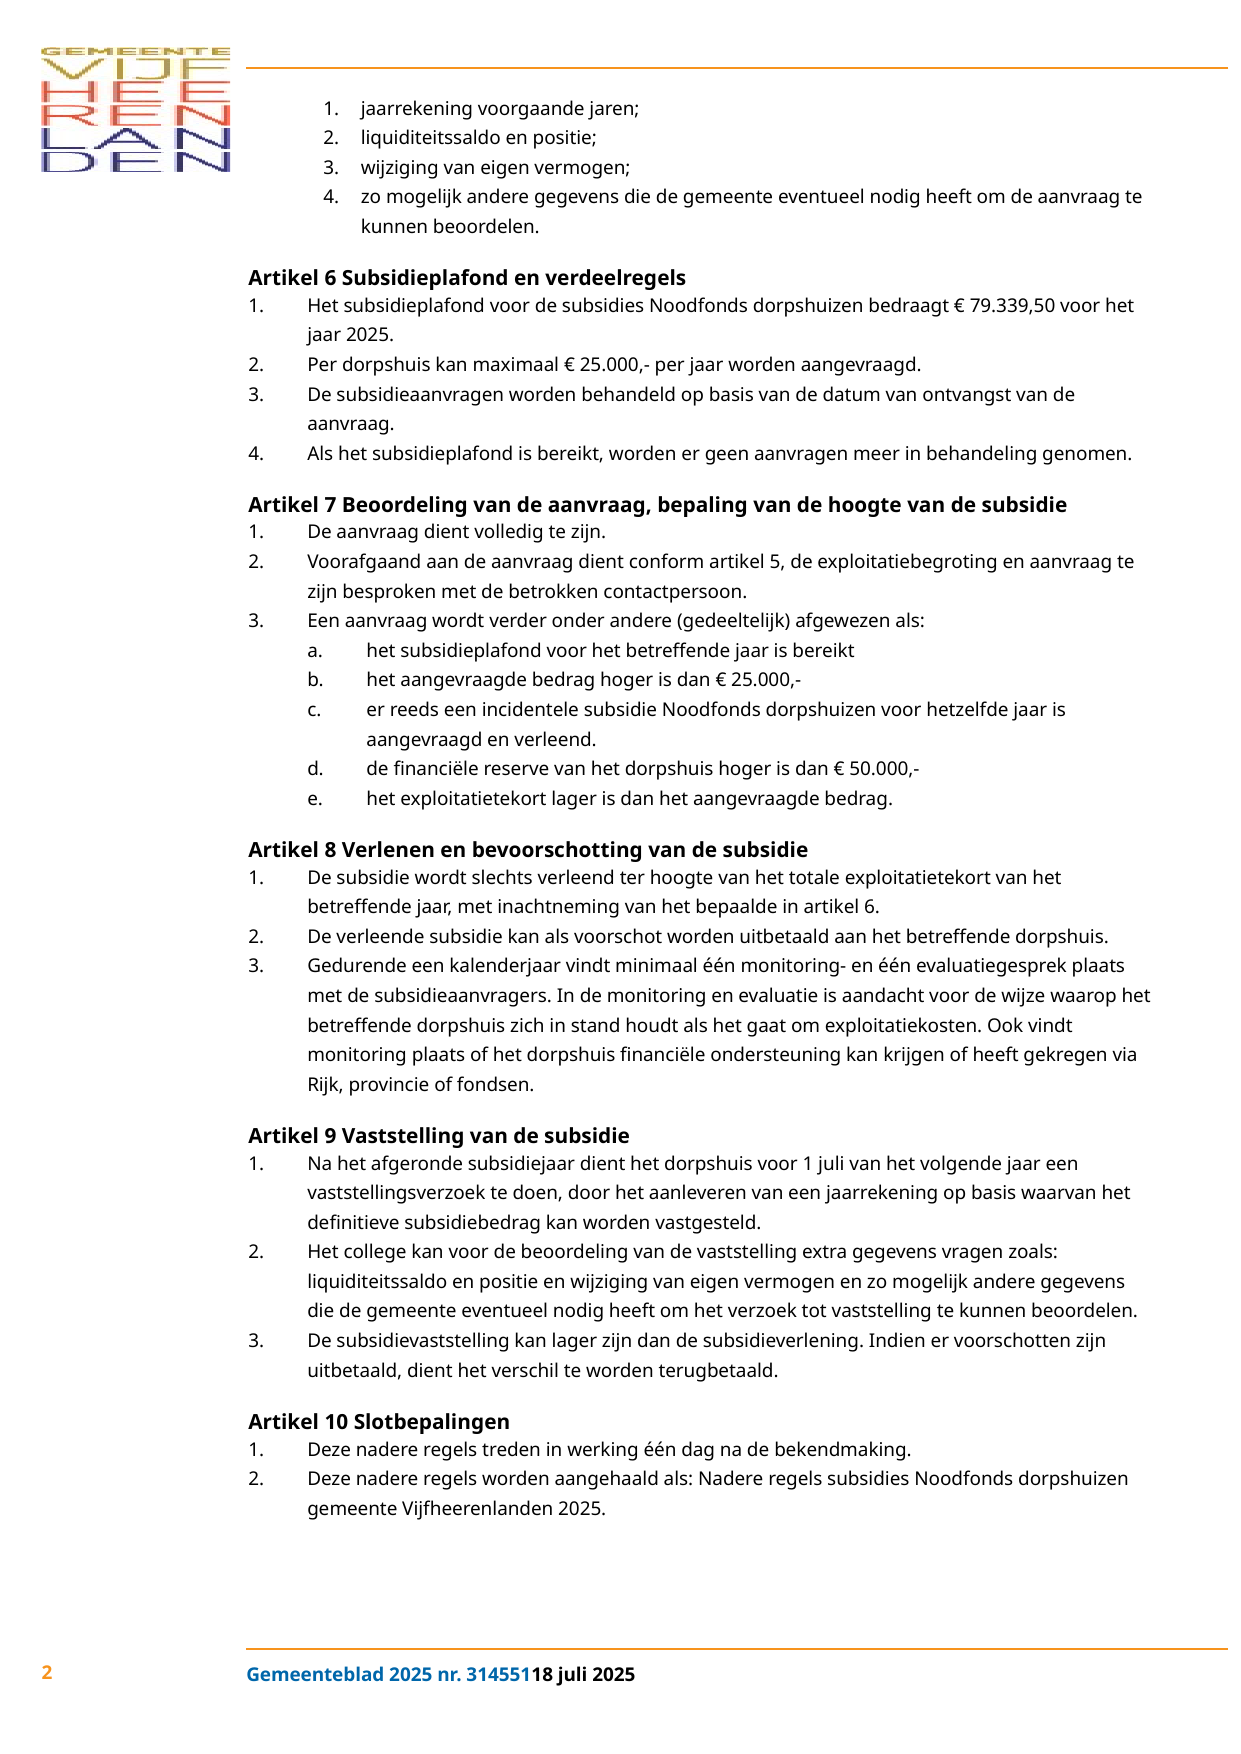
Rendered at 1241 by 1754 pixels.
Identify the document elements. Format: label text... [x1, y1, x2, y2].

picture [41, 47, 231, 172]
text Artikel 9 Vaststelling van de subsidie [248, 1121, 1152, 1150]
list Deze nadere regels worden aangehaald als: Nadere regels subsidies Noodfonds dorpshuizen gemeente Vijfheerenlanden 2025. [248, 1465, 1152, 1521]
list wijziging van eigen vermogen; [323, 154, 1152, 180]
list Na het afgeronde subsidiejaar dient het dorpshuis voor 1 juli van het volgende jaar een vaststellingsverzoek te doen, door het aanleveren van een jaarrekening op basis waarvan het definitieve subsidiebedrag kan worden vastgesteld. [248, 1150, 1152, 1235]
list jaarrekening voorgaande jaren; [323, 95, 1152, 121]
list Per dorpshuis kan maximaal € 25.000,- per jaar worden aangevraagd. [248, 351, 1152, 377]
list Het subsidieplafond voor de subsidies Noodfonds dorpshuizen bedraagt € 79.339,50 voor het jaar 2025. [248, 292, 1152, 347]
list de financiële reserve van het dorpshuis hoger is dan € 50.000,- [307, 755, 1152, 781]
text Artikel 7 Beoordeling van de aanvraag, bepaling van de hoogte van de subsidie [248, 490, 1152, 519]
list Als het subsidieplafond is bereikt, worden er geen aanvragen meer in behandeling genomen. [248, 440, 1152, 466]
text Artikel 10 Slotbepalingen [248, 1407, 1152, 1436]
list liquiditeitssaldo en positie; [323, 124, 1152, 150]
list Het college kan voor de beoordeling van de vaststelling extra gegevens vragen zoals: liquiditeitssaldo en positie en wijziging van eigen vermogen en zo mogelijk andere gegevens die de gemeente eventueel nodig heeft om het verzoek tot vaststelling te kunnen beoordelen. [248, 1238, 1152, 1323]
list het exploitatietekort lager is dan het aangevraagde bedrag. [307, 785, 1152, 811]
text Artikel 6 Subsidieplafond en verdeelregels [248, 263, 1152, 292]
list Voorafgaand aan de aanvraag dient conform artikel 5, de exploitatiebegroting en aanvraag te zijn besproken met de betrokken contactpersoon. [248, 548, 1152, 604]
list De subsidieaanvragen worden behandeld op basis van de datum van ontvangst van de aanvraag. [248, 381, 1152, 436]
list De subsidie wordt slechts verleend ter hoogte van het totale exploitatietekort van het betreffende jaar, met inachtneming van het bepaalde in artikel 6. [248, 864, 1152, 919]
list het aangevraagde bedrag hoger is dan € 25.000,- [307, 667, 1152, 692]
list het subsidieplafond voor het betreffende jaar is bereikt [307, 637, 1152, 663]
list De aanvraag dient volledig te zijn. [248, 519, 1152, 544]
list Een aanvraag wordt verder onder andere (gedeeltelijk) afgewezen als: [248, 607, 1152, 633]
list zo mogelijk andere gegevens die de gemeente eventueel nodig heeft om de aanvraag te kunnen beoordelen. [323, 183, 1152, 239]
list Deze nadere regels treden in werking één dag na de bekendmaking. [248, 1436, 1152, 1461]
list De subsidievaststelling kan lager zijn dan de subsidieverlening. Indien er voorschotten zijn uitbetaald, dient het verschil te worden terugbetaald. [248, 1327, 1152, 1383]
list Gedurende een kalenderjaar vindt minimaal één monitoring- en één evaluatiegesprek plaats met de subsidieaanvragers. In de monitoring en evaluatie is aandacht voor de wijze waarop het betreffende dorpshuis zich in stand houdt als het gaat om exploitatiekosten. Ook vindt monitoring plaats of het dorpshuis financiële ondersteuning kan krijgen of heeft gekregen via Rijk, provincie of fondsen. [248, 953, 1152, 1097]
text Artikel 8 Verlenen en bevoorschotting van de subsidie [248, 835, 1152, 864]
list De verleende subsidie kan als voorschot worden uitbetaald aan het betreffende dorpshuis. [248, 923, 1152, 949]
list er reeds een incidentele subsidie Noodfonds dorpshuizen voor hetzelfde jaar is aangevraagd en verleend. [307, 696, 1152, 752]
